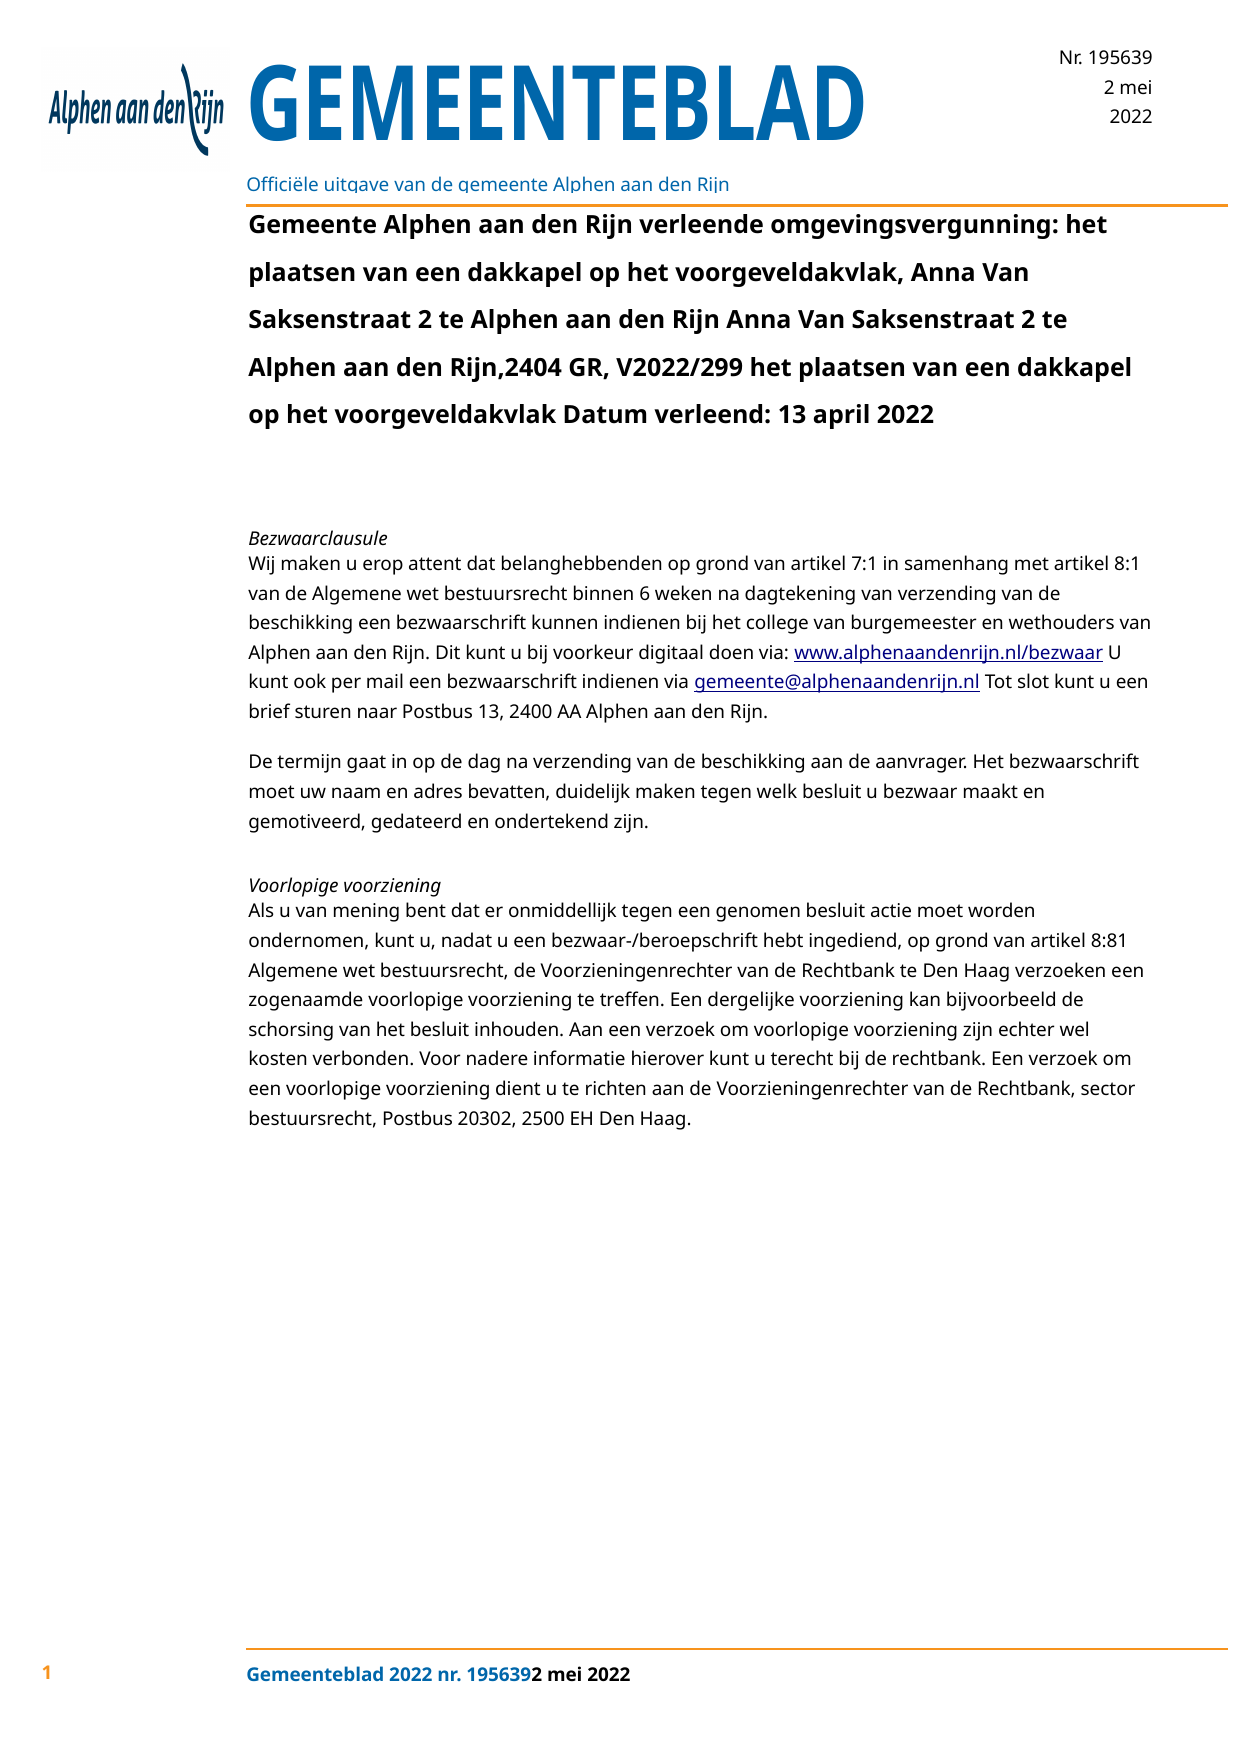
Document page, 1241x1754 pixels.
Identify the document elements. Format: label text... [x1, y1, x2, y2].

text Als u van mening bent dat er onmiddellijk tegen een genomen besluit actie moet worden ondernomen, kunt u, nadat u een bezwaar-/beroepschrift hebt ingediend, op grond van artikel 8:81 Algemene wet bestuursrecht, de Voorzieningenrechter van de Rechtbank te Den Haag verzoeken een zogenaamde voorlopige voorziening te treffen. Een dergelijke voorziening kan bijvoorbeeld de schorsing van het besluit inhouden. Aan een verzoek om voorlopige voorziening zijn echter wel kosten verbonden. Voor nadere informatie hierover kunt u terecht bij de rechtbank. Een verzoek om een voorlopige voorziening dient u te richten aan de Voorzieningenrechter van de Rechtbank, sector bestuursrecht, Postbus 20302, 2500 EH Den Haag. [248, 898, 1152, 1130]
text Gemeente Alphen aan den Rijn verleende omgevingsvergunning: het plaatsen van een dakkapel op het voorgeveldakvlak, Anna Van Saksenstraat 2 te Alphen aan den Rijn Anna Van Saksenstraat 2 te Alphen aan den Rijn,2404 GR, V2022/299 het plaatsen van een dakkapel op het voorgeveldakvlak Datum verleend: 13 april 2022 [248, 207, 1152, 431]
text Voorlopige voorziening [248, 872, 1152, 898]
text Bezwaarclausule [248, 525, 1152, 550]
picture [41, 47, 231, 172]
text De termijn gaat in op de dag na verzending van de beschikking aan de aanvrager. Het bezwaarschrift moet uw naam en adres bevatten, duidelijk maken tegen welk besluit u bezwaar maakt en gemotiveerd, gedateerd en ondertekend zijn. [248, 749, 1152, 834]
text Wij maken u erop attent dat belanghebbenden op grond van artikel 7:1 in samenhang met artikel 8:1 van de Algemene wet bestuursrecht binnen 6 weken na dagtekening van verzending van de beschikking een bezwaarschrift kunnen indienen bij het college van burgemeester en wethouders van Alphen aan den Rijn. Dit kunt u bij voorkeur digitaal doen via: www.alphenaandenrijn.nl/bezwaar U kunt ook per mail een bezwaarschrift indienen via gemeente@alphenaandenrijn.nl Tot slot kunt u een brief sturen naar Postbus 13, 2400 AA Alphen aan den Rijn. [248, 550, 1152, 724]
